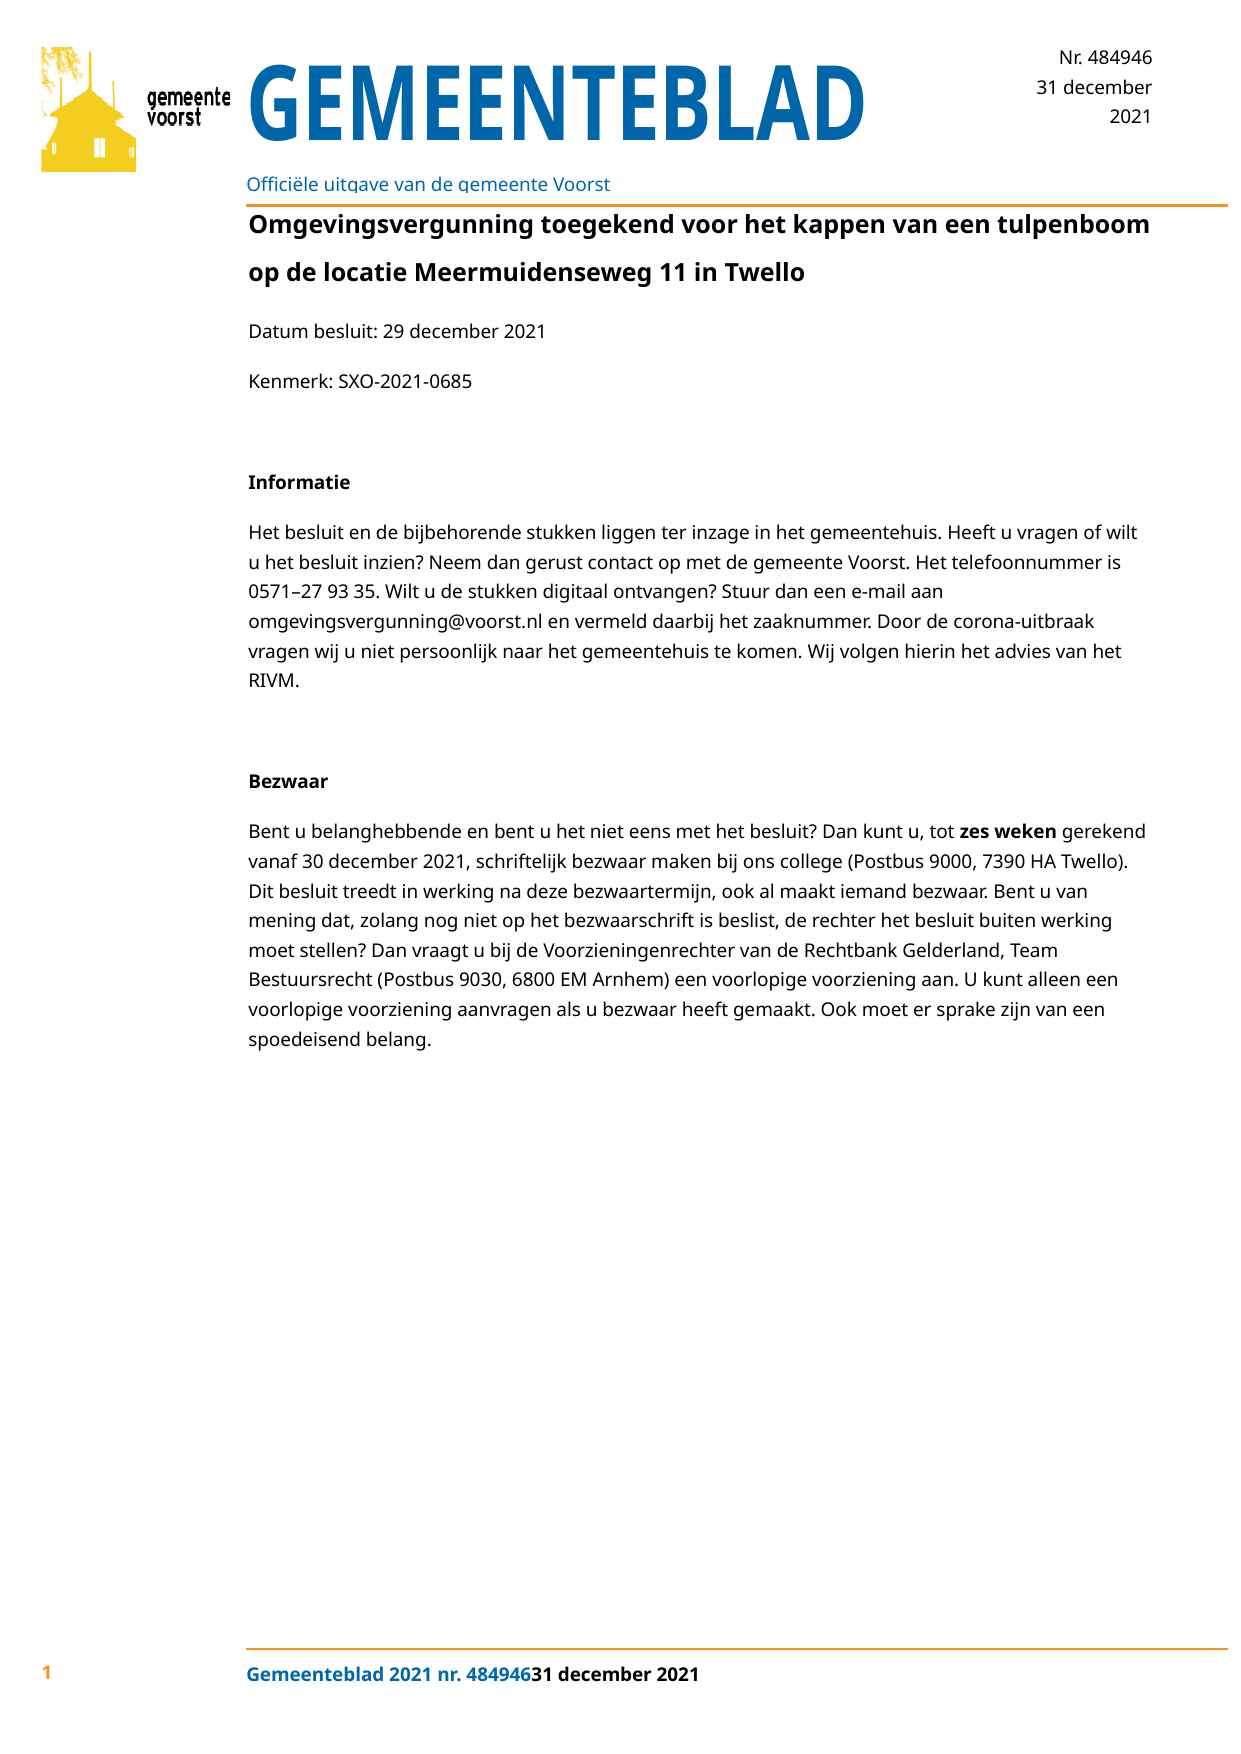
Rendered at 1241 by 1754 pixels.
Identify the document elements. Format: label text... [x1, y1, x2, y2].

text Informatie [248, 469, 1152, 495]
text Bent u belanghebbende en bent u het niet eens met het besluit? Dan kunt u, tot zes weken gerekend vanaf 30 december 2021, schriftelijk bezwaar maken bij ons college (Postbus 9000, 7390 HA Twello). Dit besluit treedt in werking na deze bezwaartermijn, ook al maakt iemand bezwaar. Bent u van mening dat, zolang nog niet op het bezwaarschrift is beslist, de rechter het besluit buiten werking moet stellen? Dan vraagt u bij de Voorzieningenrechter van de Rechtbank Gelderland, Team Bestuursrecht (Postbus 9030, 6800 EM Arnhem) een voorlopige voorziening aan. U kunt alleen een voorlopige voorziening aanvragen als u bezwaar heeft gemaakt. Ook moet er sprake zijn van een spoedeisend belang. [248, 819, 1152, 1052]
text Omgevingsvergunning toegekend voor het kappen van een tulpenboom op de locatie Meermuidenseweg 11 in Twello [248, 207, 1152, 288]
text Datum besluit: 29 december 2021 [248, 318, 1152, 344]
text Bezwaar [248, 768, 1152, 794]
text Het besluit en de bijbehorende stukken liggen ter inzage in het gemeentehuis. Heeft u vragen of wilt u het besluit inzien? Neem dan gerust contact op met de gemeente Voorst. Het telefoonnummer is 0571–27 93 35. Wilt u de stukken digitaal ontvangen? Stuur dan een e-mail aan omgevingsvergunning@voorst.nl en vermeld daarbij het zaaknummer. Door de corona-uitbraak vragen wij u niet persoonlijk naar het gemeentehuis te komen. Wij volgen hierin het advies van het RIVM. [248, 519, 1152, 693]
text Kenmerk: SXO-2021-0685 [248, 368, 1152, 394]
picture [41, 47, 231, 172]
